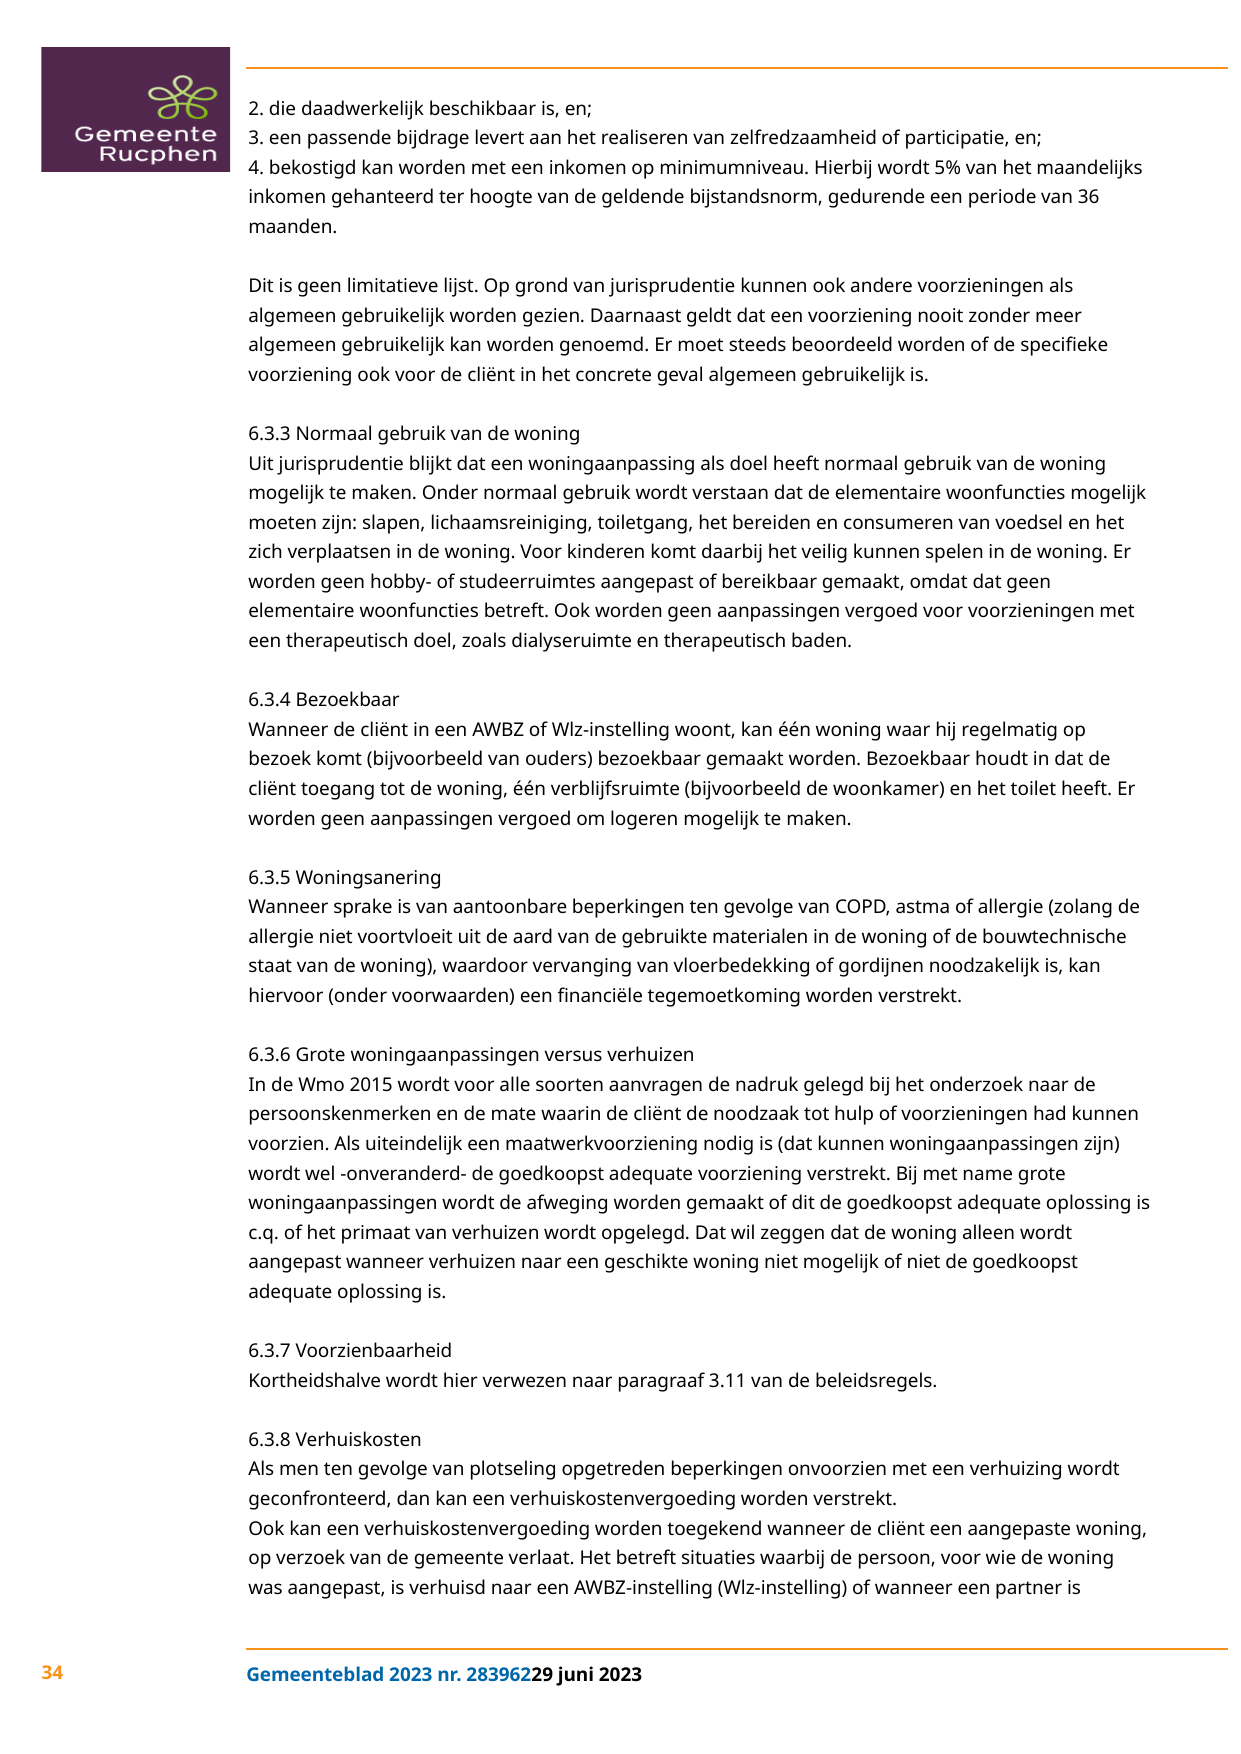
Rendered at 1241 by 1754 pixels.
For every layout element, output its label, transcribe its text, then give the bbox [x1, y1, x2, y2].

text 4. bekostigd kan worden met een inkomen op minimumniveau. Hierbij wordt 5% van het maandelijks inkomen gehanteerd ter hoogte van de geldende bijstandsnorm, gedurende een periode van 36 maanden. [248, 154, 1152, 239]
text 6.3.6 Grote woningaanpassingen versus verhuizen [248, 1041, 1152, 1067]
text Kortheidshalve wordt hier verwezen naar paragraaf 3.11 van de beleidsregels. [248, 1367, 1152, 1393]
text Dit is geen limitatieve lijst. Op grond van jurisprudentie kunnen ook andere voorzieningen als algemeen gebruikelijk worden gezien. Daarnaast geldt dat een voorziening nooit zonder meer algemeen gebruikelijk kan worden genoemd. Er moet steeds beoordeeld worden of de specifieke voorziening ook voor de cliënt in het concrete geval algemeen gebruikelijk is. [248, 272, 1152, 387]
text 3. een passende bijdrage levert aan het realiseren van zelfredzaamheid of participatie, en; [248, 124, 1152, 150]
text 2. die daadwerkelijk beschikbaar is, en; [248, 95, 1152, 121]
text 6.3.5 Woningsanering [248, 864, 1152, 890]
text In de Wmo 2015 wordt voor alle soorten aanvragen de nadruk gelegd bij het onderzoek naar de persoonskenmerken en de mate waarin de cliënt de noodzaak tot hulp of voorzieningen had kunnen voorzien. Als uiteindelijk een maatwerkvoorziening nodig is (dat kunnen woningaanpassingen zijn) wordt wel -onveranderd- de goedkoopst adequate voorziening verstrekt. Bij met name grote woningaanpassingen wordt de afweging worden gemaakt of dit de goedkoopst adequate oplossing is c.q. of het primaat van verhuizen wordt opgelegd. Dat wil zeggen dat de woning alleen wordt aangepast wanneer verhuizen naar een geschikte woning niet mogelijk of niet de goedkoopst adequate oplossing is. [248, 1071, 1152, 1304]
text Als men ten gevolge van plotseling opgetreden beperkingen onvoorzien met een verhuizing wordt geconfronteerd, dan kan een verhuiskostenvergoeding worden verstrekt. [248, 1456, 1152, 1511]
text 6.3.7 Voorzienbaarheid [248, 1337, 1152, 1363]
text Uit jurisprudentie blijkt dat een woningaanpassing als doel heeft normaal gebruik van de woning mogelijk te maken. Onder normaal gebruik wordt verstaan dat de elementaire woonfuncties mogelijk moeten zijn: slapen, lichaamsreiniging, toiletgang, het bereiden en consumeren van voedsel en het zich verplaatsen in de woning. Voor kinderen komt daarbij het veilig kunnen spelen in de woning. Er worden geen hobby- of studeerruimtes aangepast of bereikbaar gemaakt, omdat dat geen elementaire woonfuncties betreft. Ook worden geen aanpassingen vergoed voor voorzieningen met een therapeutisch doel, zoals dialyseruimte en therapeutisch baden. [248, 450, 1152, 653]
text Wanneer sprake is van aantoonbare beperkingen ten gevolge van COPD, astma of allergie (zolang de allergie niet voortvloeit uit de aard van de gebruikte materialen in de woning of de bouwtechnische staat van de woning), waardoor vervanging van vloerbedekking of gordijnen noodzakelijk is, kan hiervoor (onder voorwaarden) een financiële tegemoetkoming worden verstrekt. [248, 893, 1152, 1008]
text 6.3.3 Normaal gebruik van de woning [248, 420, 1152, 446]
text Ook kan een verhuiskostenvergoeding worden toegekend wanneer de cliënt een aangepaste woning, op verzoek van de gemeente verlaat. Het betreft situaties waarbij de persoon, voor wie de woning was aangepast, is verhuisd naar een AWBZ-instelling (Wlz-instelling) of wanneer een partner is [248, 1515, 1152, 1600]
text 6.3.4 Bezoekbaar [248, 686, 1152, 712]
text Wanneer de cliënt in een AWBZ of Wlz-instelling woont, kan één woning waar hij regelmatig op bezoek komt (bijvoorbeeld van ouders) bezoekbaar gemaakt worden. Bezoekbaar houdt in dat de cliënt toegang tot de woning, één verblijfsruimte (bijvoorbeeld de woonkamer) en het toilet heeft. Er worden geen aanpassingen vergoed om logeren mogelijk te maken. [248, 716, 1152, 831]
picture [41, 47, 231, 172]
text 6.3.8 Verhuiskosten [248, 1426, 1152, 1452]
